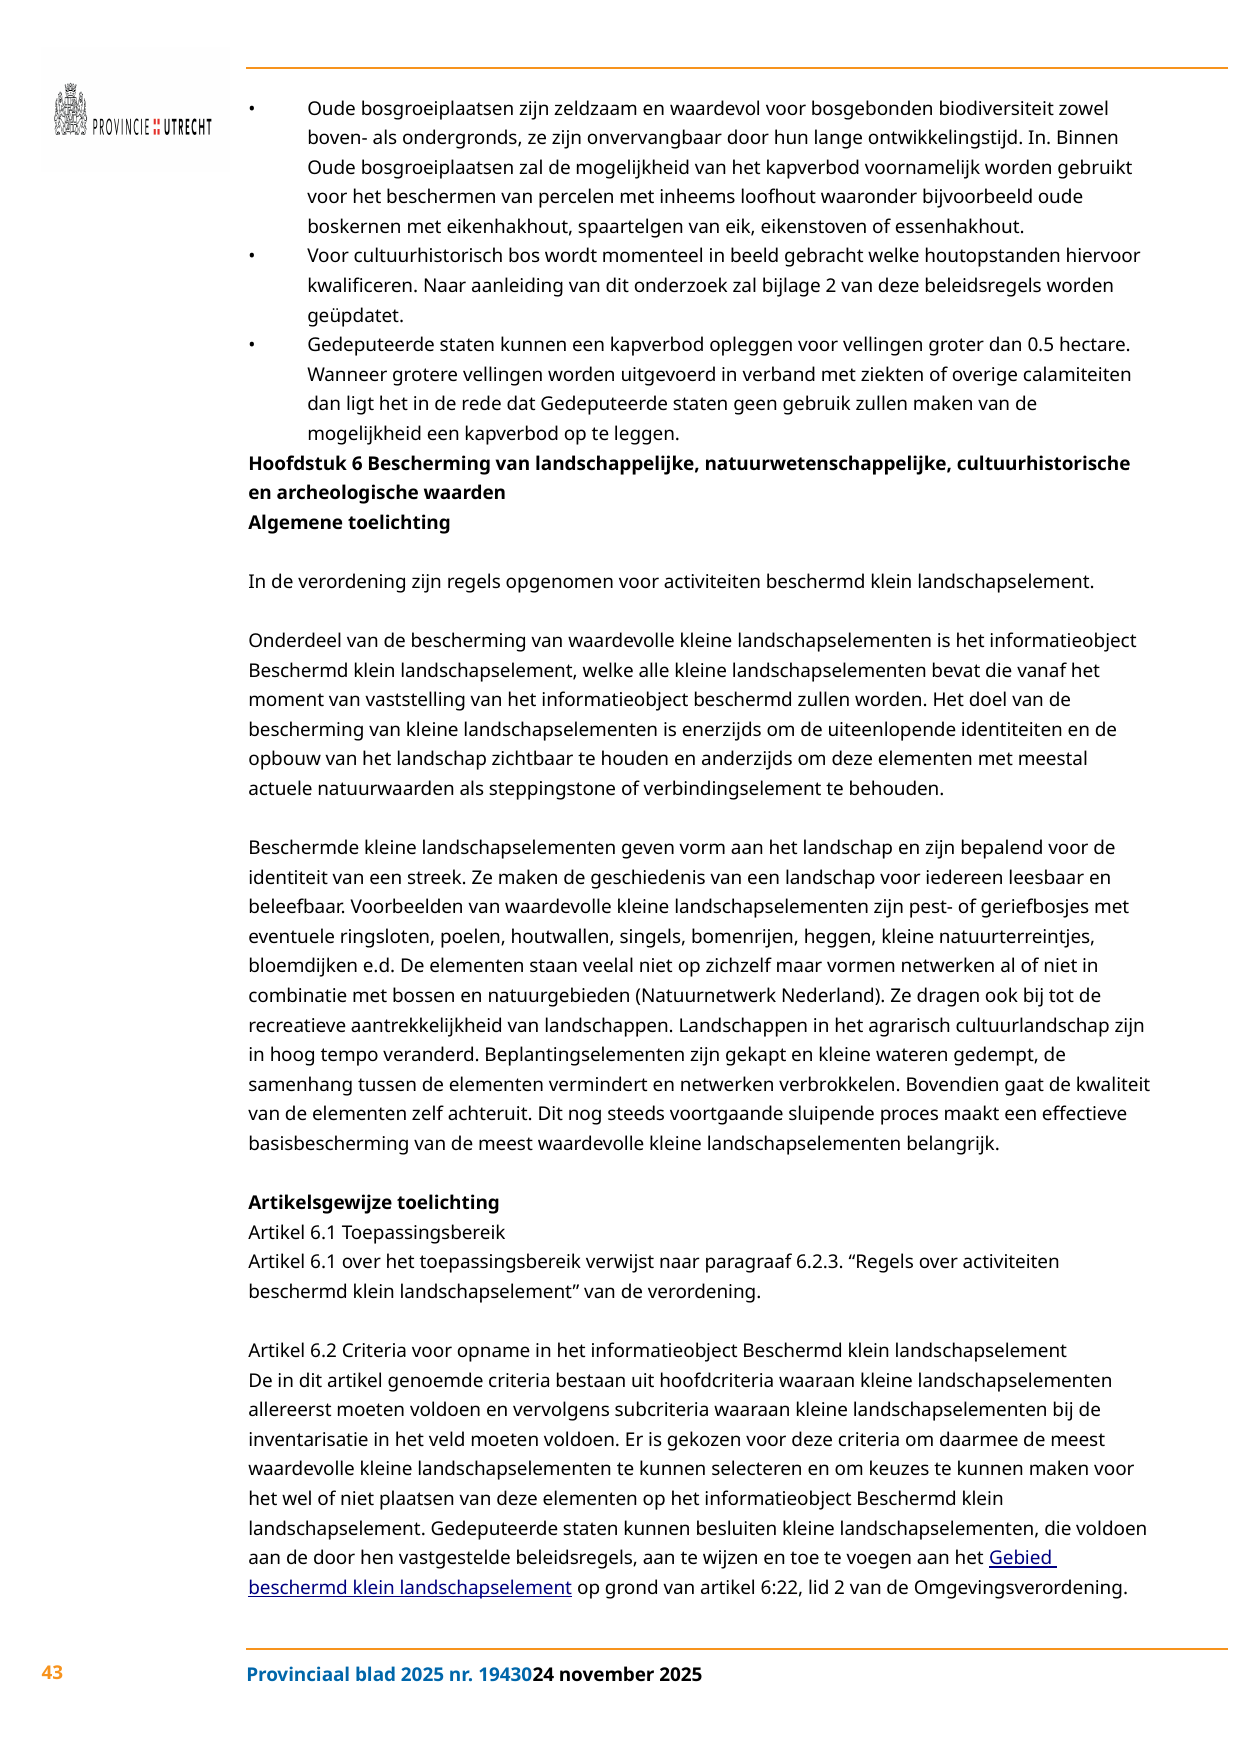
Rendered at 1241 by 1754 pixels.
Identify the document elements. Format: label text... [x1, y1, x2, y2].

text Onderdeel van de bescherming van waardevolle kleine landschapselementen is het informatieobject Beschermd klein landschapselement, welke alle kleine landschapselementen bevat die vanaf het moment van vaststelling van het informatieobject beschermd zullen worden. Het doel van de bescherming van kleine landschapselementen is enerzijds om de uiteenlopende identiteiten en de opbouw van het landschap zichtbaar te houden en anderzijds om deze elementen met meestal actuele natuurwaarden als steppingstone of verbindingselement te behouden. [248, 627, 1152, 801]
text In de verordening zijn regels opgenomen voor activiteiten beschermd klein landschapselement. [248, 568, 1152, 594]
text Artikel 6.1 Toepassingsbereik [248, 1219, 1152, 1245]
text Beschermde kleine landschapselementen geven vorm aan het landschap en zijn bepalend voor de identiteit van een streek. Ze maken de geschiedenis van een landschap voor iedereen leesbaar en beleefbaar. Voorbeelden van waardevolle kleine landschapselementen zijn pest- of geriefbosjes met eventuele ringsloten, poelen, houtwallen, singels, bomenrijen, heggen, kleine natuurterreintjes, bloemdijken e.d. De elementen staan veelal niet op zichzelf maar vormen netwerken al of niet in combinatie met bossen en natuurgebieden (Natuurnetwerk Nederland). Ze dragen ook bij tot de recreatieve aantrekkelijkheid van landschappen. Landschappen in het agrarisch cultuurlandschap zijn in hoog tempo veranderd. Beplantingselementen zijn gekapt en kleine wateren gedempt, de samenhang tussen de elementen vermindert en netwerken verbrokkelen. Bovendien gaat de kwaliteit van de elementen zelf achteruit. Dit nog steeds voortgaande sluipende proces maakt een effectieve basisbescherming van de meest waardevolle kleine landschapselementen belangrijk. [248, 834, 1152, 1156]
text Artikelsgewijze toelichting [248, 1189, 1152, 1215]
text Artikel 6.1 over het toepassingsbereik verwijst naar paragraaf 6.2.3. “Regels over activiteiten beschermd klein landschapselement” van de verordening. [248, 1248, 1152, 1304]
text Algemene toelichting [248, 509, 1152, 535]
list Oude bosgroeiplaatsen zijn zeldzaam en waardevol voor bosgebonden biodiversiteit zowel boven- als ondergronds, ze zijn onvervangbaar door hun lange ontwikkelingstijd. In. Binnen Oude bosgroeiplaatsen zal de mogelijkheid van het kapverbod voornamelijk worden gebruikt voor het beschermen van percelen met inheems loofhout waaronder bijvoorbeeld oude boskernen met eikenhakhout, spaartelgen van eik, eikenstoven of essenhakhout. [248, 95, 1152, 239]
list Gedeputeerde staten kunnen een kapverbod opleggen voor vellingen groter dan 0.5 hectare. Wanneer grotere vellingen worden uitgevoerd in verband met ziekten of overige calamiteiten dan ligt het in de rede dat Gedeputeerde staten geen gebruik zullen maken van de mogelijkheid een kapverbod op te leggen. [248, 331, 1152, 446]
text De in dit artikel genoemde criteria bestaan uit hoofdcriteria waaraan kleine landschapselementen allereerst moeten voldoen en vervolgens subcriteria waaraan kleine landschapselementen bij de inventarisatie in het veld moeten voldoen. Er is gekozen voor deze criteria om daarmee de meest waardevolle kleine landschapselementen te kunnen selecteren en om keuzes te kunnen maken voor het wel of niet plaatsen van deze elementen op het informatieobject Beschermd klein landschapselement. Gedeputeerde staten kunnen besluiten kleine landschapselementen, die voldoen aan de door hen vastgestelde beleidsregels, aan te wijzen en toe te voegen aan het Gebied beschermd klein landschapselement op grond van artikel 6:22, lid 2 van de Omgevingsverordening. [248, 1367, 1152, 1600]
text Hoofdstuk 6 Bescherming van landschappelijke, natuurwetenschappelijke, cultuurhistorische en archeologische waarden [248, 450, 1152, 505]
picture [41, 47, 231, 172]
text Artikel 6.2 Criteria voor opname in het informatieobject Beschermd klein landschapselement [248, 1337, 1152, 1363]
list Voor cultuurhistorisch bos wordt momenteel in beeld gebracht welke houtopstanden hiervoor kwalificeren. Naar aanleiding van dit onderzoek zal bijlage 2 van deze beleidsregels worden geüpdatet. [248, 243, 1152, 328]
